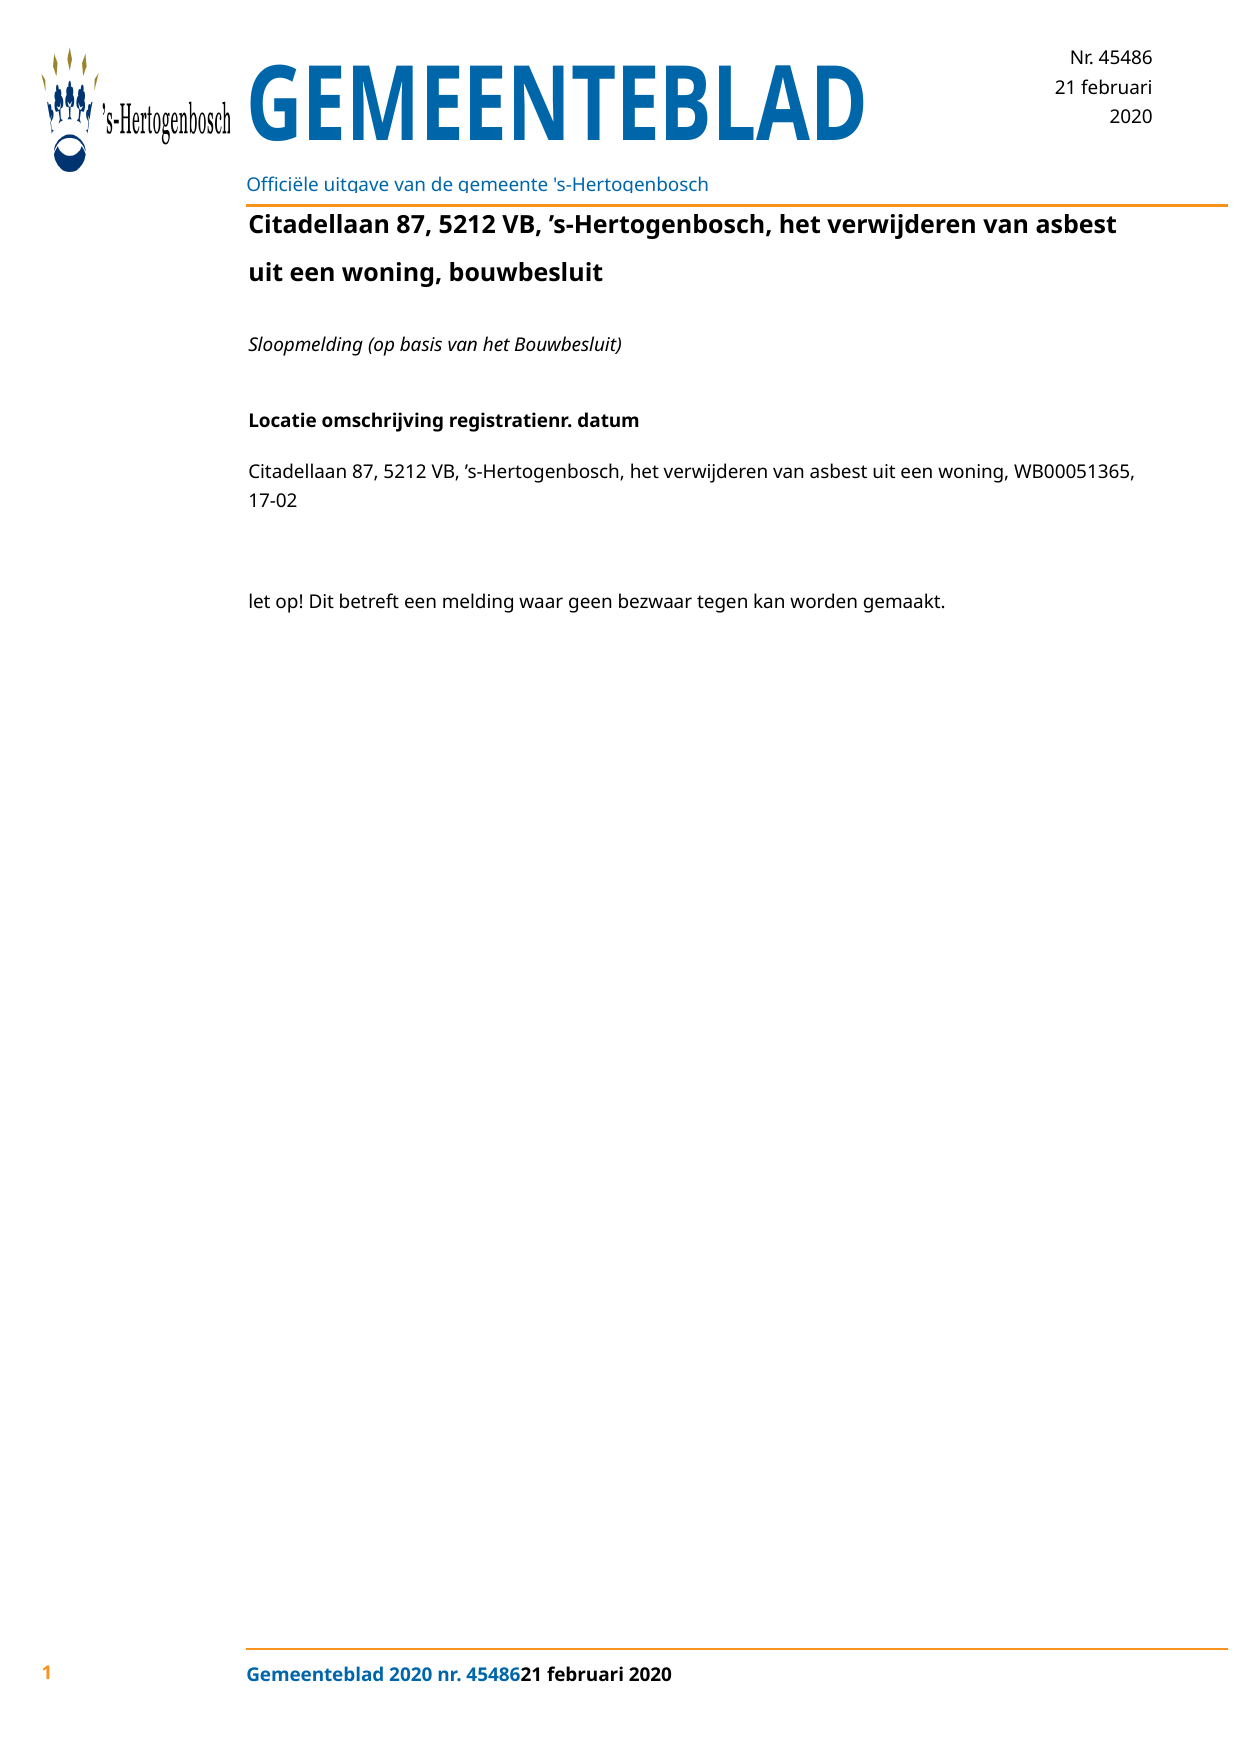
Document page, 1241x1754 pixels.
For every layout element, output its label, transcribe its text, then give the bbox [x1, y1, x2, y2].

picture [41, 47, 231, 172]
text Citadellaan 87, 5212 VB, ’s-Hertogenbosch, het verwijderen van asbest uit een woning, bouwbesluit [248, 207, 1152, 288]
text Locatie omschrijving registratienr. datum [248, 408, 1152, 433]
text let op! Dit betreft een melding waar geen bezwaar tegen kan worden gemaakt. [248, 588, 1152, 614]
text Sloopmelding (op basis van het Bouwbesluit) [248, 331, 1152, 357]
text Citadellaan 87, 5212 VB, ’s-Hertogenbosch, het verwijderen van asbest uit een woning, WB00051365, 17-02 [248, 458, 1152, 513]
